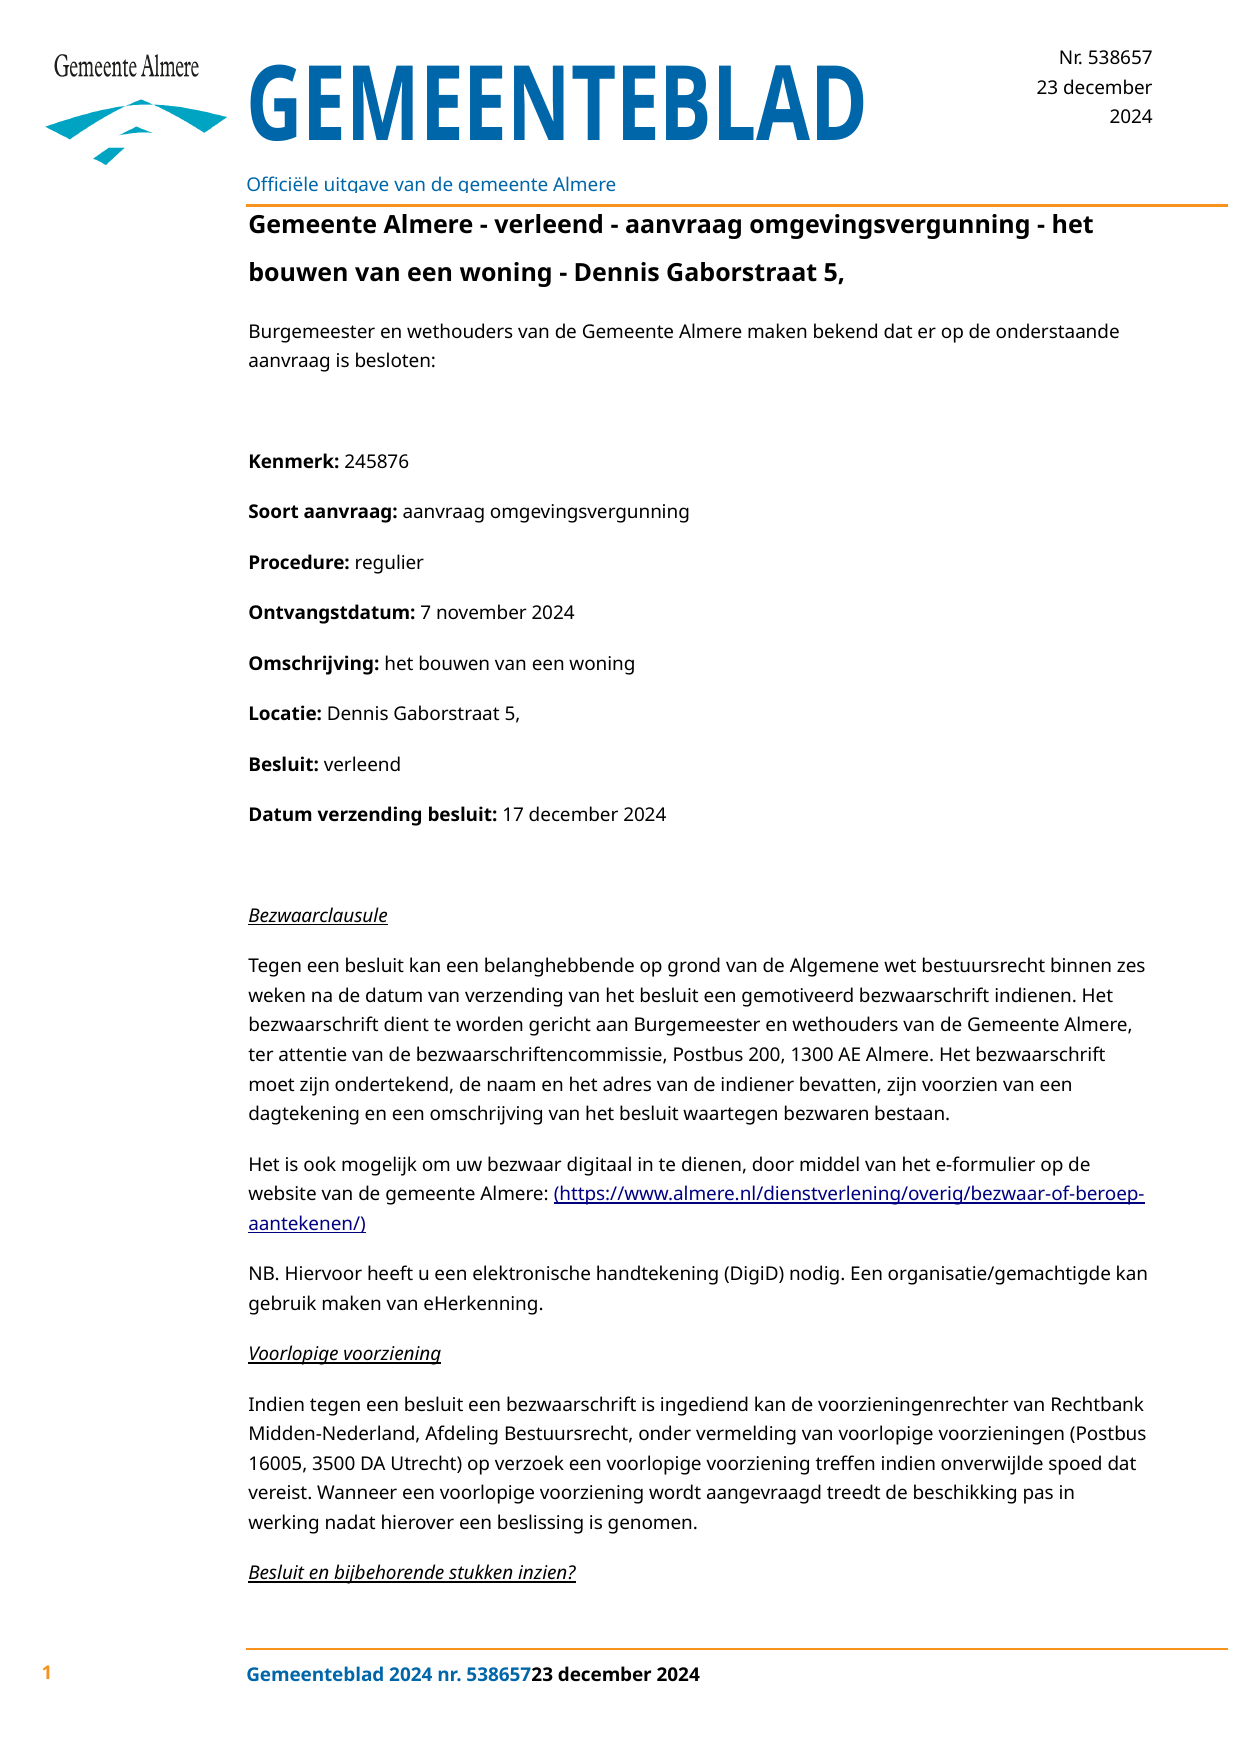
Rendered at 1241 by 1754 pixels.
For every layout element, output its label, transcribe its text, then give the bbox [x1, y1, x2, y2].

text Ontvangstdatum: 7 november 2024 [248, 599, 1152, 625]
text Datum verzending besluit: 17 december 2024 [248, 801, 1152, 827]
text Locatie: Dennis Gaborstraat 5, [248, 700, 1152, 726]
text Burgemeester en wethouders van de Gemeente Almere maken bekend dat er op de onderstaande aanvraag is besloten: [248, 318, 1152, 373]
text Soort aanvraag: aanvraag omgevingsvergunning [248, 499, 1152, 524]
text Het is ook mogelijk om uw bezwaar digitaal in te dienen, door middel van het e-formulier op de website van de gemeente Almere: (https://www.almere.nl/dienstverlening/overig/bezwaar-of-beroep-aantekenen/) [248, 1151, 1152, 1236]
text Gemeente Almere - verleend - aanvraag omgevingsvergunning - het bouwen van een woning - Dennis Gaborstraat 5, [248, 207, 1152, 288]
text Indien tegen een besluit een bezwaarschrift is ingediend kan de voorzieningenrechter van Rechtbank Midden-Nederland, Afdeling Bestuursrecht, onder vermelding van voorlopige voorzieningen (Postbus 16005, 3500 DA Utrecht) op verzoek een voorlopige voorziening treffen indien onverwijlde spoed dat vereist. Wanneer een voorlopige voorziening wordt aangevraagd treedt de beschikking pas in werking nadat hierover een beslissing is genomen. [248, 1391, 1152, 1535]
picture [41, 47, 231, 172]
text NB. Hiervoor heeft u een elektronische handtekening (DigiD) nodig. Een organisatie/gemachtigde kan gebruik maken van eHerkenning. [248, 1260, 1152, 1316]
text Procedure: regulier [248, 549, 1152, 575]
text Besluit en bijbehorende stukken inzien? [248, 1559, 1152, 1585]
text Voorlopige voorziening [248, 1340, 1152, 1366]
text Bezwaarclausule [248, 902, 1152, 928]
text Kenmerk: 245876 [248, 448, 1152, 474]
text Tegen een besluit kan een belanghebbende op grond van de Algemene wet bestuursrecht binnen zes weken na de datum van verzending van het besluit een gemotiveerd bezwaarschrift indienen. Het bezwaarschrift dient te worden gericht aan Burgemeester en wethouders van de Gemeente Almere, ter attentie van de bezwaarschriftencommissie, Postbus 200, 1300 AE Almere. Het bezwaarschrift moet zijn ondertekend, de naam en het adres van de indiener bevatten, zijn voorzien van een dagtekening en een omschrijving van het besluit waartegen bezwaren bestaan. [248, 952, 1152, 1126]
text Besluit: verleend [248, 751, 1152, 777]
text Omschrijving: het bouwen van een woning [248, 650, 1152, 676]
